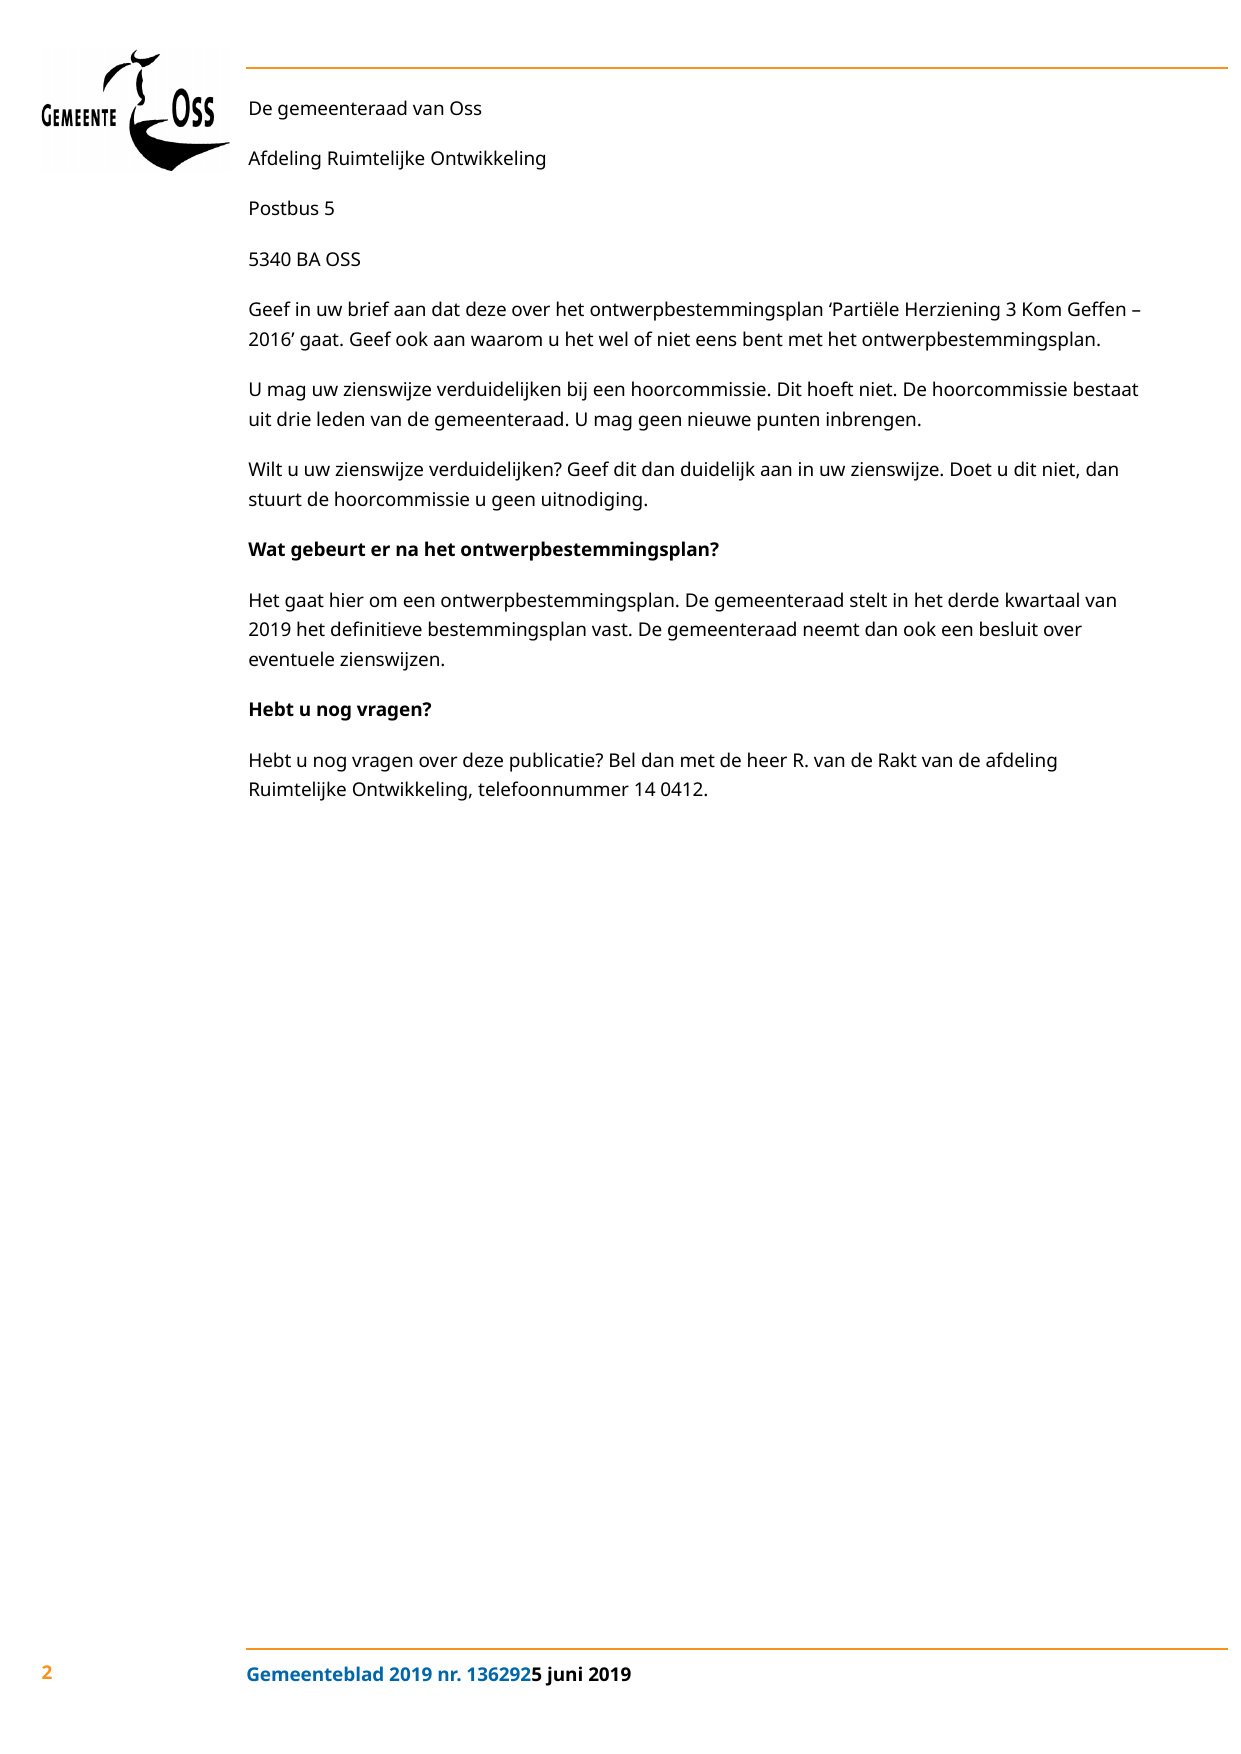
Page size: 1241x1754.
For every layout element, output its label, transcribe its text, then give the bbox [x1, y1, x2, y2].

text Wat gebeurt er na het ontwerpbestemmingsplan? [248, 536, 1152, 562]
text 5340 BA OSS [248, 246, 1152, 272]
text U mag uw zienswijze verduidelijken bij een hoorcommissie. Dit hoeft niet. De hoorcommissie bestaat uit drie leden van de gemeenteraad. U mag geen nieuwe punten inbrengen. [248, 376, 1152, 432]
text Afdeling Ruimtelijke Ontwikkeling [248, 145, 1152, 171]
text Wilt u uw zienswijze verduidelijken? Geef dit dan duidelijk aan in uw zienswijze. Doet u dit niet, dan stuurt de hoorcommissie u geen uitnodiging. [248, 456, 1152, 512]
text Hebt u nog vragen over deze publicatie? Bel dan met de heer R. van de Rakt van de afdeling Ruimtelijke Ontwikkeling, telefoonnummer 14 0412. [248, 747, 1152, 802]
picture [41, 47, 231, 172]
text De gemeenteraad van Oss [248, 95, 1152, 121]
text Het gaat hier om een ontwerpbestemmingsplan. De gemeenteraad stelt in het derde kwartaal van 2019 het definitieve bestemmingsplan vast. De gemeenteraad neemt dan ook een besluit over eventuele zienswijzen. [248, 587, 1152, 672]
text Hebt u nog vragen? [248, 696, 1152, 722]
text Geef in uw brief aan dat deze over het ontwerpbestemmingsplan ‘Partiële Herziening 3 Kom Geffen – 2016’ gaat. Geef ook aan waarom u het wel of niet eens bent met het ontwerpbestemmingsplan. [248, 296, 1152, 352]
text Postbus 5 [248, 196, 1152, 221]
